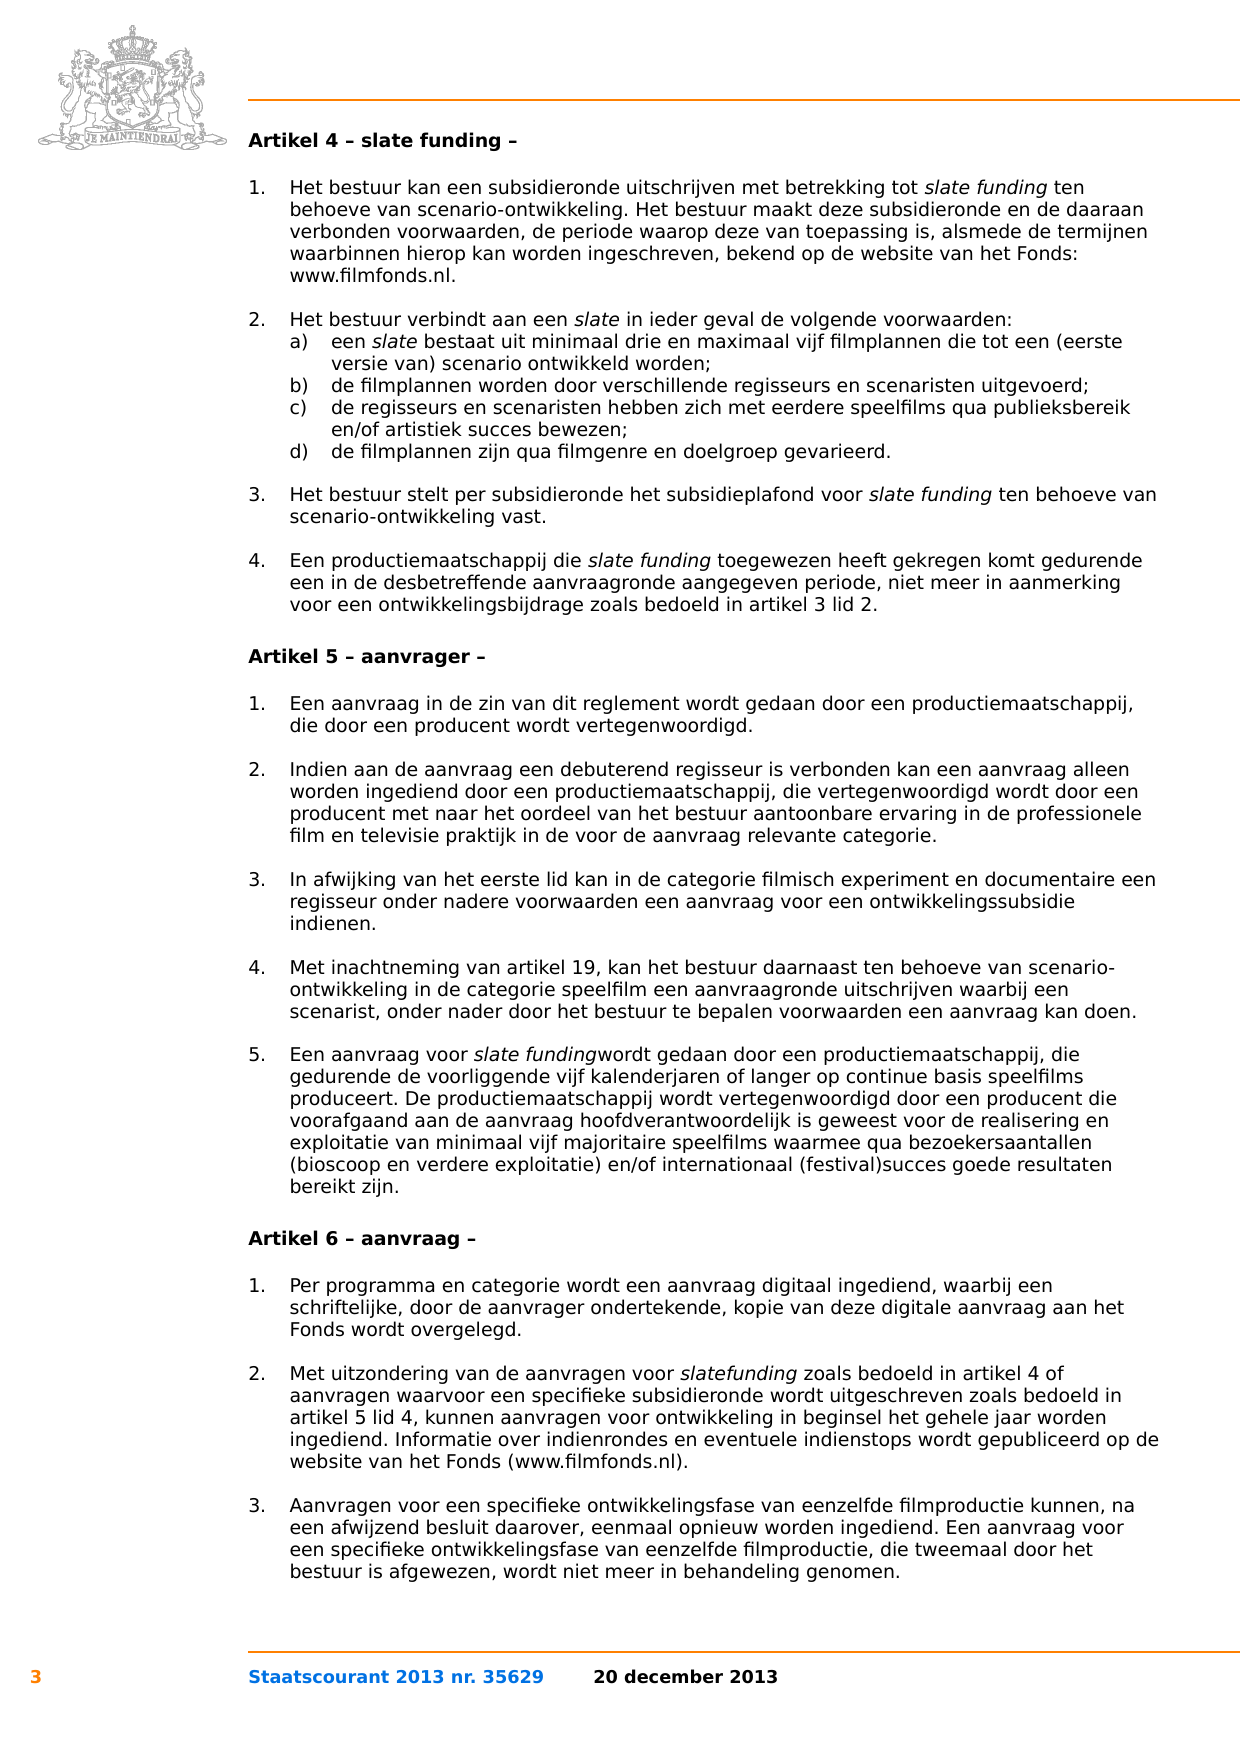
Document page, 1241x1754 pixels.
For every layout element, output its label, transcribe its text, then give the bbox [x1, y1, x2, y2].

text 5. Een aanvraag voor slate fundingwordt gedaan door een productiemaatschappij, die gedurende de voorliggende vijf kalenderjaren of langer op continue basis speelfilms produceert. De productiemaatschappij wordt vertegenwoordigd door een producent die voorafgaand aan de aanvraag hoofdverantwoordelijk is geweest voor de realisering en exploitatie van minimaal vijf majoritaire speelfilms waarmee qua bezoekersaantallen (bioscoop en verdere exploitatie) en/of internationaal (festival)succes goede resultaten bereikt zijn. [248, 1044, 1163, 1198]
text 1. Het bestuur kan een subsidieronde uitschrijven met betrekking tot slate funding ten behoeve van scenario-ontwikkeling. Het bestuur maakt deze subsidieronde en de daaraan verbonden voorwaarden, de periode waarop deze van toepassing is, alsmede de termijnen waarbinnen hierop kan worden ingeschreven, bekend op de website van het Fonds: www.filmfonds.nl. [248, 177, 1163, 287]
text b) de filmplannen worden door verschillende regisseurs en scenaristen uitgevoerd; [289, 374, 1163, 397]
text 3. In afwijking van het eerste lid kan in de categorie filmisch experiment en documentaire een regisseur onder nadere voorwaarden een aanvraag voor een ontwikkelingssubsidie indienen. [248, 869, 1163, 935]
text 1. Een aanvraag in de zin van dit reglement wordt gedaan door een productiemaatschappij, die door een producent wordt vertegenwoordigd. [248, 693, 1163, 737]
text 3. Het bestuur stelt per subsidieronde het subsidieplafond voor slate funding ten behoeve van scenario-ontwikkeling vast. [248, 484, 1163, 528]
text 4. Met inachtneming van artikel 19, kan het bestuur daarnaast ten behoeve van scenario-ontwikkeling in de categorie speelfilm een aanvraagronde uitschrijven waarbij een scenarist, onder nader door het bestuur te bepalen voorwaarden een aanvraag kan doen. [248, 957, 1163, 1022]
text 2. Indien aan de aanvraag een debuterend regisseur is verbonden kan een aanvraag alleen worden ingediend door een productiemaatschappij, die vertegenwoordigd wordt door een producent met naar het oordeel van het bestuur aantoonbare ervaring in de professionele film en televisie praktijk in de voor de aanvraag relevante categorie. [248, 759, 1163, 847]
text 1. Per programma en categorie wordt een aanvraag digitaal ingediend, waarbij een schriftelijke, door de aanvrager ondertekende, kopie van deze digitale aanvraag aan het Fonds wordt overgelegd. [248, 1275, 1163, 1341]
text d) de filmplannen zijn qua filmgenre en doelgroep gevarieerd. [289, 441, 1163, 462]
subtitle Artikel 6 – aanvraag – [248, 1228, 1163, 1250]
text 2. Het bestuur verbindt aan een slate in ieder geval de volgende voorwaarden: [248, 309, 1163, 331]
text 2. Met uitzondering van de aanvragen voor slatefunding zoals bedoeld in artikel 4 of aanvragen waarvoor een specifieke subsidieronde wordt uitgeschreven zoals bedoeld in artikel 5 lid 4, kunnen aanvragen voor ontwikkeling in beginsel het gehele jaar worden ingediend. Informatie over indienrondes en eventuele indienstops wordt gepubliceerd op de website van het Fonds (www.filmfonds.nl). [248, 1363, 1163, 1473]
text 3. Aanvragen voor een specifieke ontwikkelingsfase van eenzelfde filmproductie kunnen, na een afwijzend besluit daarover, eenmaal opnieuw worden ingediend. Een aanvraag voor een specifieke ontwikkelingsfase van eenzelfde filmproductie, die tweemaal door het bestuur is afgewezen, wordt niet meer in behandeling genomen. [248, 1495, 1163, 1583]
text c) de regisseurs en scenaristen hebben zich met eerdere speelfilms qua publieksbereik en/of artistiek succes bewezen; [289, 397, 1163, 441]
picture [38, 25, 227, 150]
text a) een slate bestaat uit minimaal drie en maximaal vijf filmplannen die tot een (eerste versie van) scenario ontwikkeld worden; [289, 331, 1163, 374]
text 4. Een productiemaatschappij die slate funding toegewezen heeft gekregen komt gedurende een in de desbetreffende aanvraagronde aangegeven periode, niet meer in aanmerking voor een ontwikkelingsbijdrage zoals bedoeld in artikel 3 lid 2. [248, 550, 1163, 616]
subtitle Artikel 4 – slate funding – [248, 130, 1163, 152]
subtitle Artikel 5 – aanvrager – [248, 646, 1163, 668]
